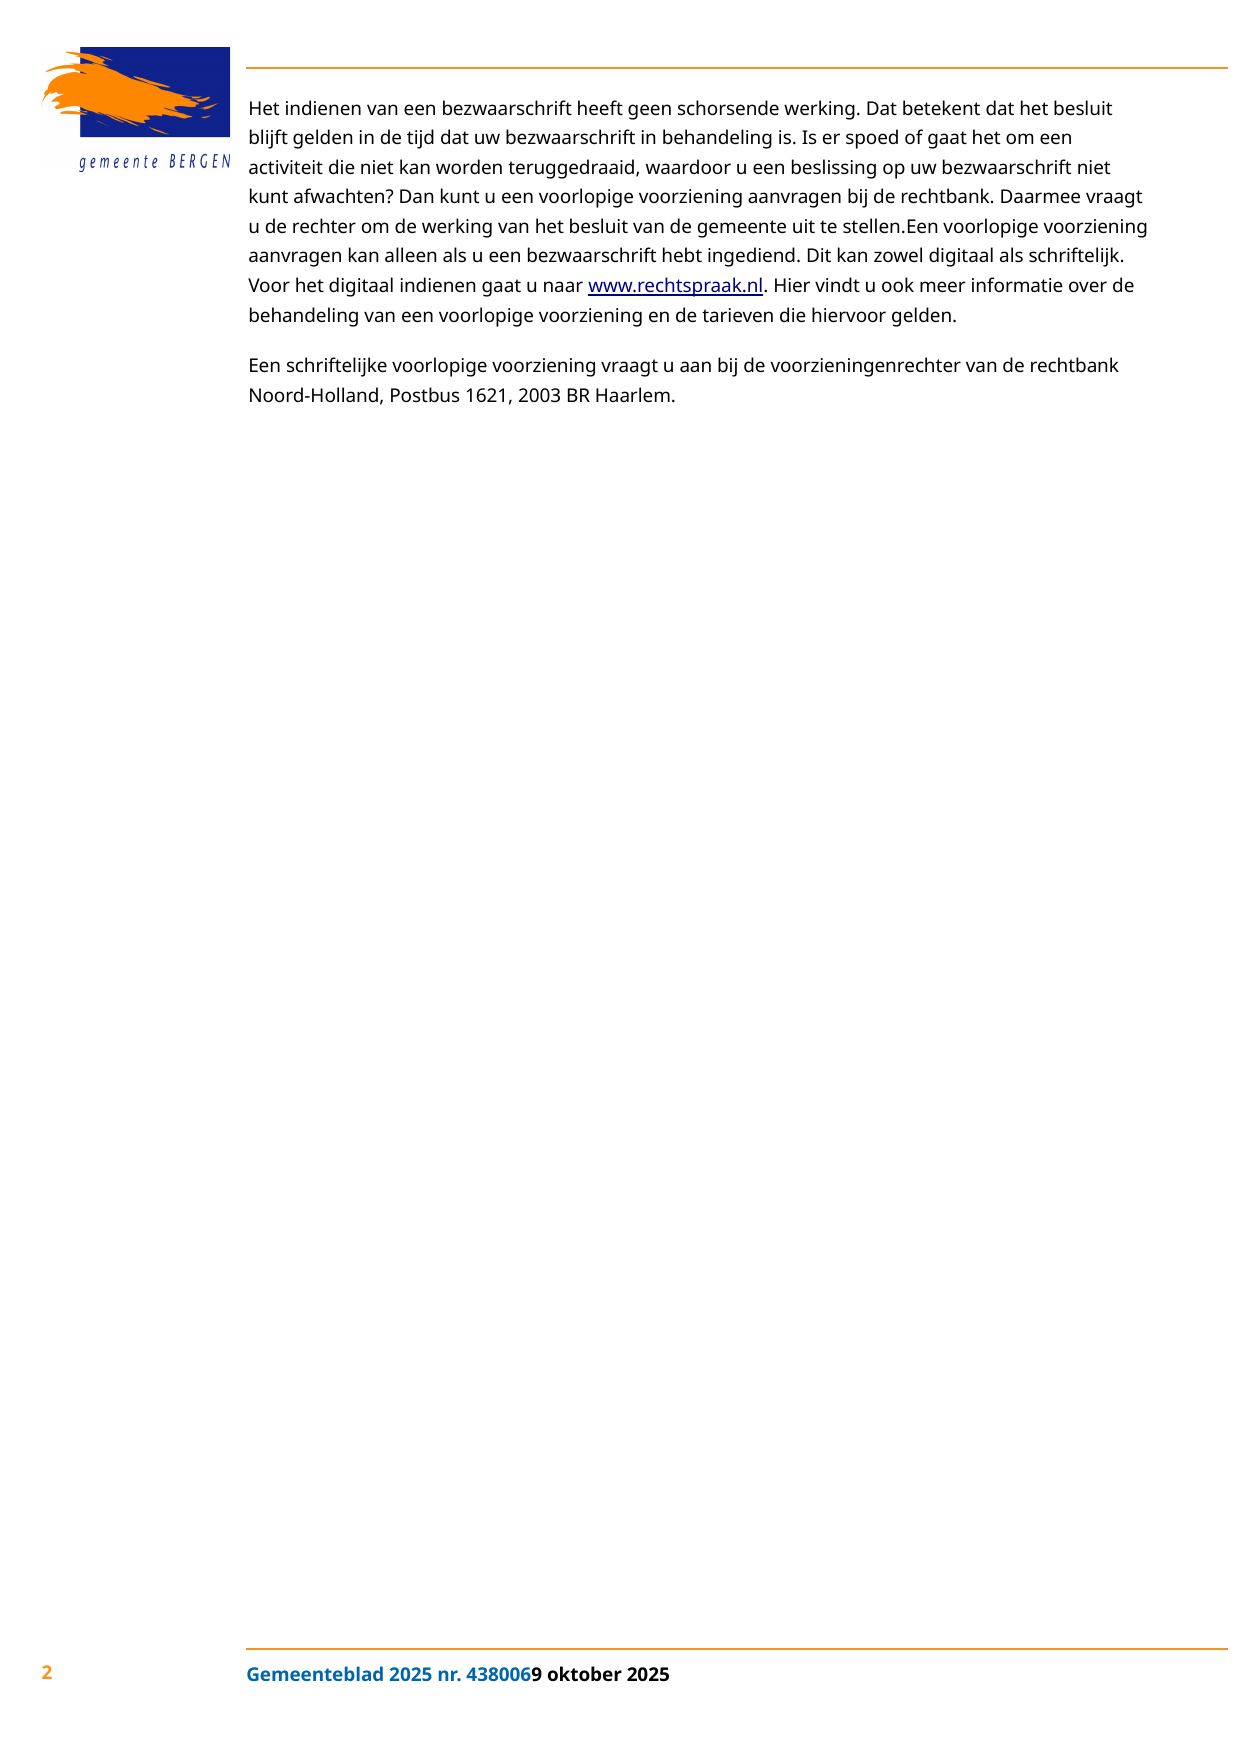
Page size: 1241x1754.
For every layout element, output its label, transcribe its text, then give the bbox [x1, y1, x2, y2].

text Het indienen van een bezwaarschrift heeft geen schorsende werking. Dat betekent dat het besluit blijft gelden in de tijd dat uw bezwaarschrift in behandeling is. Is er spoed of gaat het om een activiteit die niet kan worden teruggedraaid, waardoor u een beslissing op uw bezwaarschrift niet kunt afwachten? Dan kunt u een voorlopige voorziening aanvragen bij de rechtbank. Daarmee vraagt u de rechter om de werking van het besluit van de gemeente uit te stellen.Een voorlopige voorziening aanvragen kan alleen als u een bezwaarschrift hebt ingediend. Dit kan zowel digitaal als schriftelijk. Voor het digitaal indienen gaat u naar www.rechtspraak.nl. Hier vindt u ook meer informatie over de behandeling van een voorlopige voorziening en de tarieven die hiervoor gelden. [248, 95, 1152, 328]
picture [41, 47, 231, 172]
text Een schriftelijke voorlopige voorziening vraagt u aan bij de voorzieningenrechter van de rechtbank Noord-Holland, Postbus 1621, 2003 BR Haarlem. [248, 352, 1152, 408]
